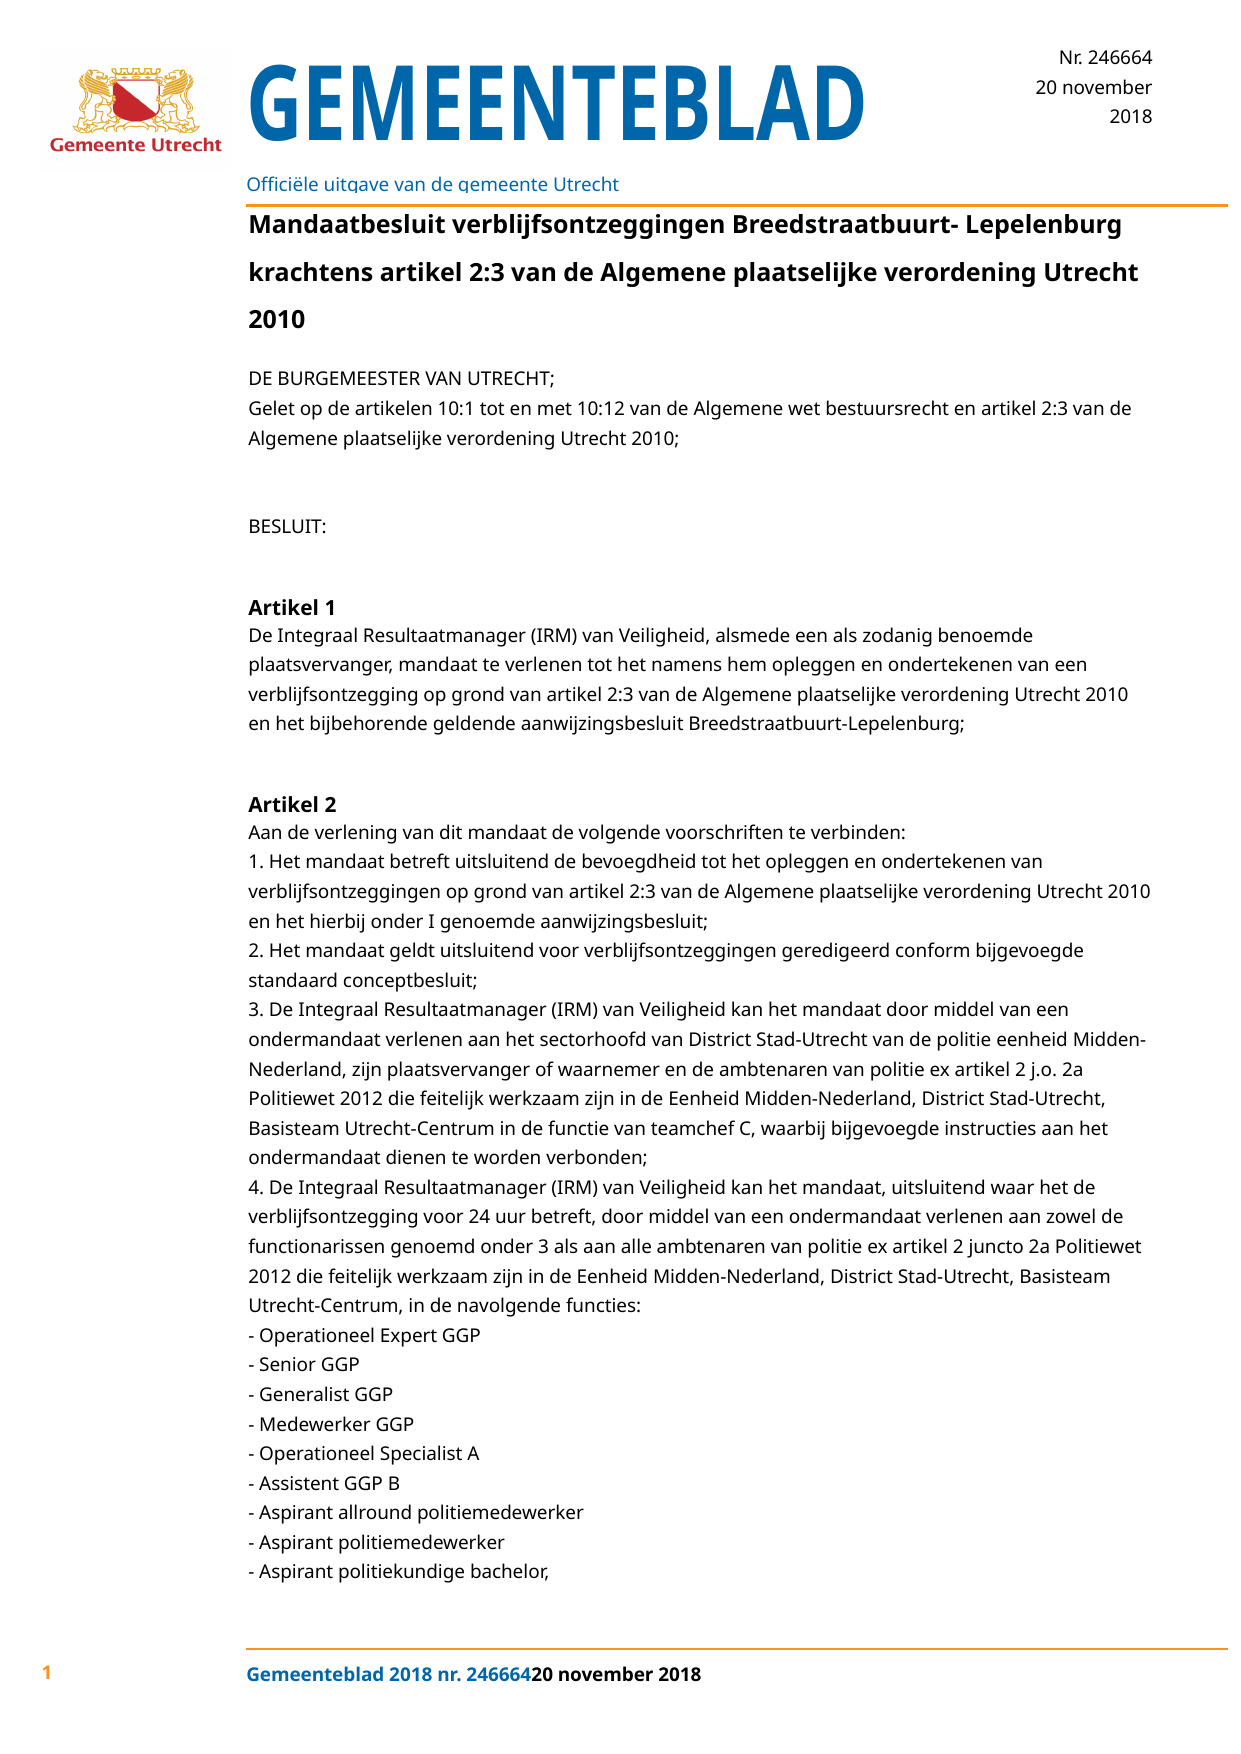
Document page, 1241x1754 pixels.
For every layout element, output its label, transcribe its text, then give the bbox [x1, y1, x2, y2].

text - Aspirant politiekundige bachelor, [248, 1559, 1152, 1584]
text Aan de verlening van dit mandaat de volgende voorschriften te verbinden: [248, 819, 1152, 845]
text BESLUIT: [248, 513, 1152, 539]
text - Aspirant allround politiemedewerker [248, 1499, 1152, 1525]
text 1. Het mandaat betreft uitsluitend de bevoegdheid tot het opleggen en ondertekenen van verblijfsontzeggingen op grond van artikel 2:3 van de Algemene plaatselijke verordening Utrecht 2010 en het hierbij onder I genoemde aanwijzingsbesluit; [248, 849, 1152, 933]
text Artikel 1 [248, 593, 1152, 622]
picture [41, 47, 231, 172]
text 3. De Integraal Resultaatmanager (IRM) van Veiligheid kan het mandaat door middel van een ondermandaat verlenen aan het sectorhoofd van District Stad-Utrecht van de politie eenheid Midden-Nederland, zijn plaatsvervanger of waarnemer en de ambtenaren van politie ex artikel 2 j.o. 2a Politiewet 2012 die feitelijk werkzaam zijn in de Eenheid Midden-Nederland, District Stad-Utrecht, Basisteam Utrecht-Centrum in de functie van teamchef C, waarbij bijgevoegde instructies aan het ondermandaat dienen te worden verbonden; [248, 997, 1152, 1170]
text 2. Het mandaat geldt uitsluitend voor verblijfsontzeggingen geredigeerd conform bijgevoegde standaard conceptbesluit; [248, 937, 1152, 993]
text - Aspirant politiemedewerker [248, 1529, 1152, 1555]
text DE BURGEMEESTER VAN UTRECHT; [248, 366, 1152, 391]
text 4. De Integraal Resultaatmanager (IRM) van Veiligheid kan het mandaat, uitsluitend waar het de verblijfsontzegging voor 24 uur betreft, door middel van een ondermandaat verlenen aan zowel de functionarissen genoemd onder 3 als aan alle ambtenaren van politie ex artikel 2 juncto 2a Politiewet 2012 die feitelijk werkzaam zijn in de Eenheid Midden-Nederland, District Stad-Utrecht, Basisteam Utrecht-Centrum, in de navolgende functies: [248, 1174, 1152, 1318]
text De Integraal Resultaatmanager (IRM) van Veiligheid, alsmede een als zodanig benoemde plaatsvervanger, mandaat te verlenen tot het namens hem opleggen en ondertekenen van een verblijfsontzegging op grond van artikel 2:3 van de Algemene plaatselijke verordening Utrecht 2010 en het bijbehorende geldende aanwijzingsbesluit Breedstraatbuurt-Lepelenburg; [248, 622, 1152, 736]
text - Generalist GGP [248, 1381, 1152, 1407]
text - Senior GGP [248, 1352, 1152, 1377]
text - Assistent GGP B [248, 1470, 1152, 1496]
text Artikel 2 [248, 791, 1152, 819]
text - Medewerker GGP [248, 1411, 1152, 1436]
text - Operationeel Specialist A [248, 1440, 1152, 1466]
text Mandaatbesluit verblijfsontzeggingen Breedstraatbuurt- Lepelenburg krachtens artikel 2:3 van de Algemene plaatselijke verordening Utrecht 2010 [248, 207, 1152, 336]
text - Operationeel Expert GGP [248, 1322, 1152, 1348]
text Gelet op de artikelen 10:1 tot en met 10:12 van de Algemene wet bestuursrecht en artikel 2:3 van de Algemene plaatselijke verordening Utrecht 2010; [248, 395, 1152, 450]
